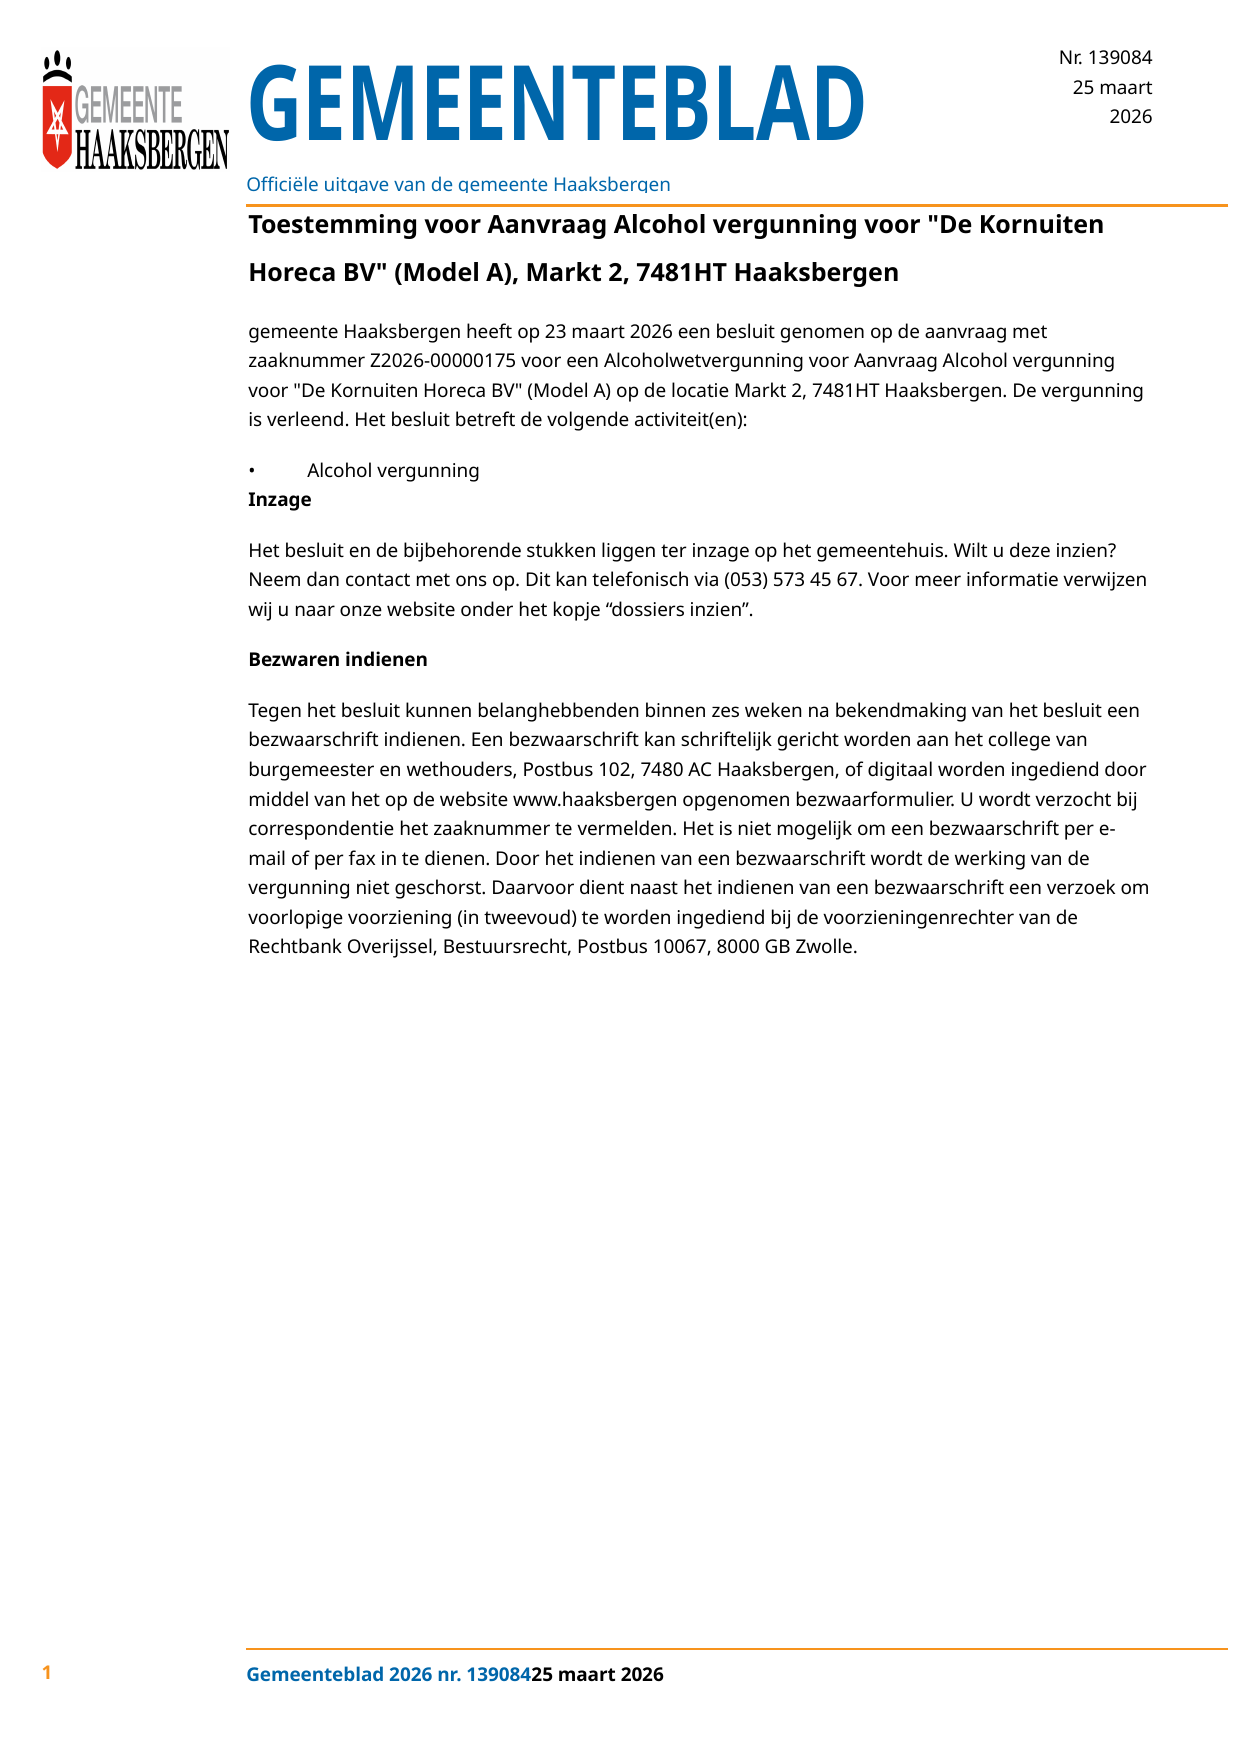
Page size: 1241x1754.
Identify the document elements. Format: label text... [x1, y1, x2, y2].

list Alcohol vergunning [248, 457, 1152, 483]
text gemeente Haaksbergen heeft op 23 maart 2026 een besluit genomen op de aanvraag met zaaknummer Z2026-00000175 voor een Alcoholwetvergunning voor Aanvraag Alcohol vergunning voor "De Kornuiten Horeca BV" (Model A) op de locatie Markt 2, 7481HT Haaksbergen. De vergunning is verleend. Het besluit betreft de volgende activiteit(en): [248, 318, 1152, 432]
text Het besluit en de bijbehorende stukken liggen ter inzage op het gemeentehuis. Wilt u deze inzien? Neem dan contact met ons op. Dit kan telefonisch via (053) 573 45 67. Voor meer informatie verwijzen wij u naar onze website onder het kopje “dossiers inzien”. [248, 537, 1152, 622]
text Bezwaren indienen [248, 647, 1152, 672]
text Tegen het besluit kunnen belanghebbenden binnen zes weken na bekendmaking van het besluit een bezwaarschrift indienen. Een bezwaarschrift kan schriftelijk gericht worden aan het college van burgemeester en wethouders, Postbus 102, 7480 AC Haaksbergen, of digitaal worden ingediend door middel van het op de website www.haaksbergen opgenomen bezwaarformulier. U wordt verzocht bij correspondentie het zaaknummer te vermelden. Het is niet mogelijk om een bezwaarschrift per e-mail of per fax in te dienen. Door het indienen van een bezwaarschrift wordt de werking van de vergunning niet geschorst. Daarvoor dient naast het indienen van een bezwaarschrift een verzoek om voorlopige voorziening (in tweevoud) te worden ingediend bij de voorzieningenrechter van de Rechtbank Overijssel, Bestuursrecht, Postbus 10067, 8000 GB Zwolle. [248, 697, 1152, 959]
text Toestemming voor Aanvraag Alcohol vergunning voor "De Kornuiten Horeca BV" (Model A), Markt 2, 7481HT Haaksbergen [248, 207, 1152, 288]
text Inzage [248, 487, 1152, 512]
picture [41, 47, 231, 172]
